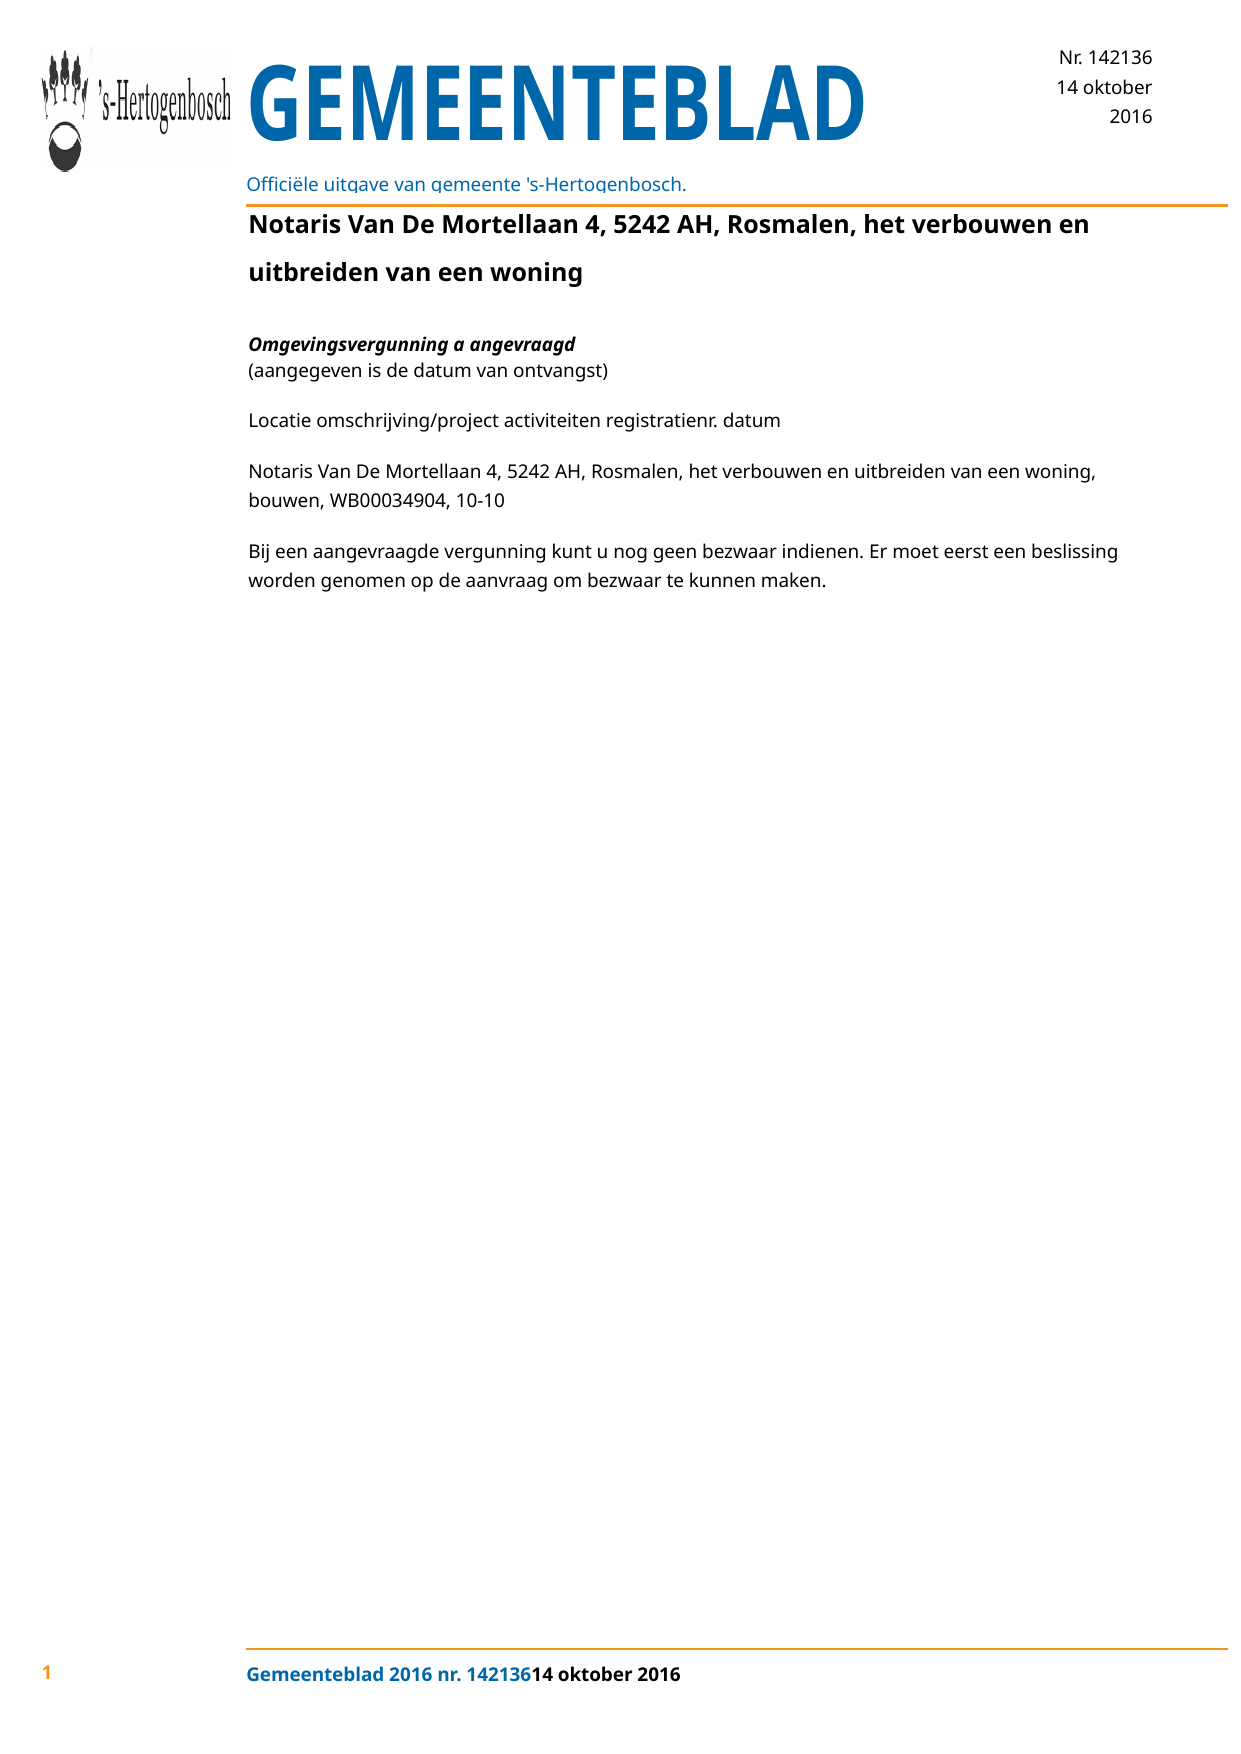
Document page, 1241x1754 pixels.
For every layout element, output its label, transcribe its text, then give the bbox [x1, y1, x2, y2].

text Bij een aangevraagde vergunning kunt u nog geen bezwaar indienen. Er moet eerst een beslissing worden genomen op de aanvraag om bezwaar te kunnen maken. [248, 538, 1152, 593]
text Notaris Van De Mortellaan 4, 5242 AH, Rosmalen, het verbouwen en uitbreiden van een woning [248, 207, 1152, 288]
text Locatie omschrijving/project activiteiten registratienr. datum [248, 408, 1152, 433]
picture [41, 47, 231, 172]
text Notaris Van De Mortellaan 4, 5242 AH, Rosmalen, het verbouwen en uitbreiden van een woning, bouwen, WB00034904, 10-10 [248, 458, 1152, 513]
text Omgevingsvergunning a angevraagd [248, 331, 1152, 357]
text (aangegeven is de datum van ontvangst) [248, 357, 1152, 383]
